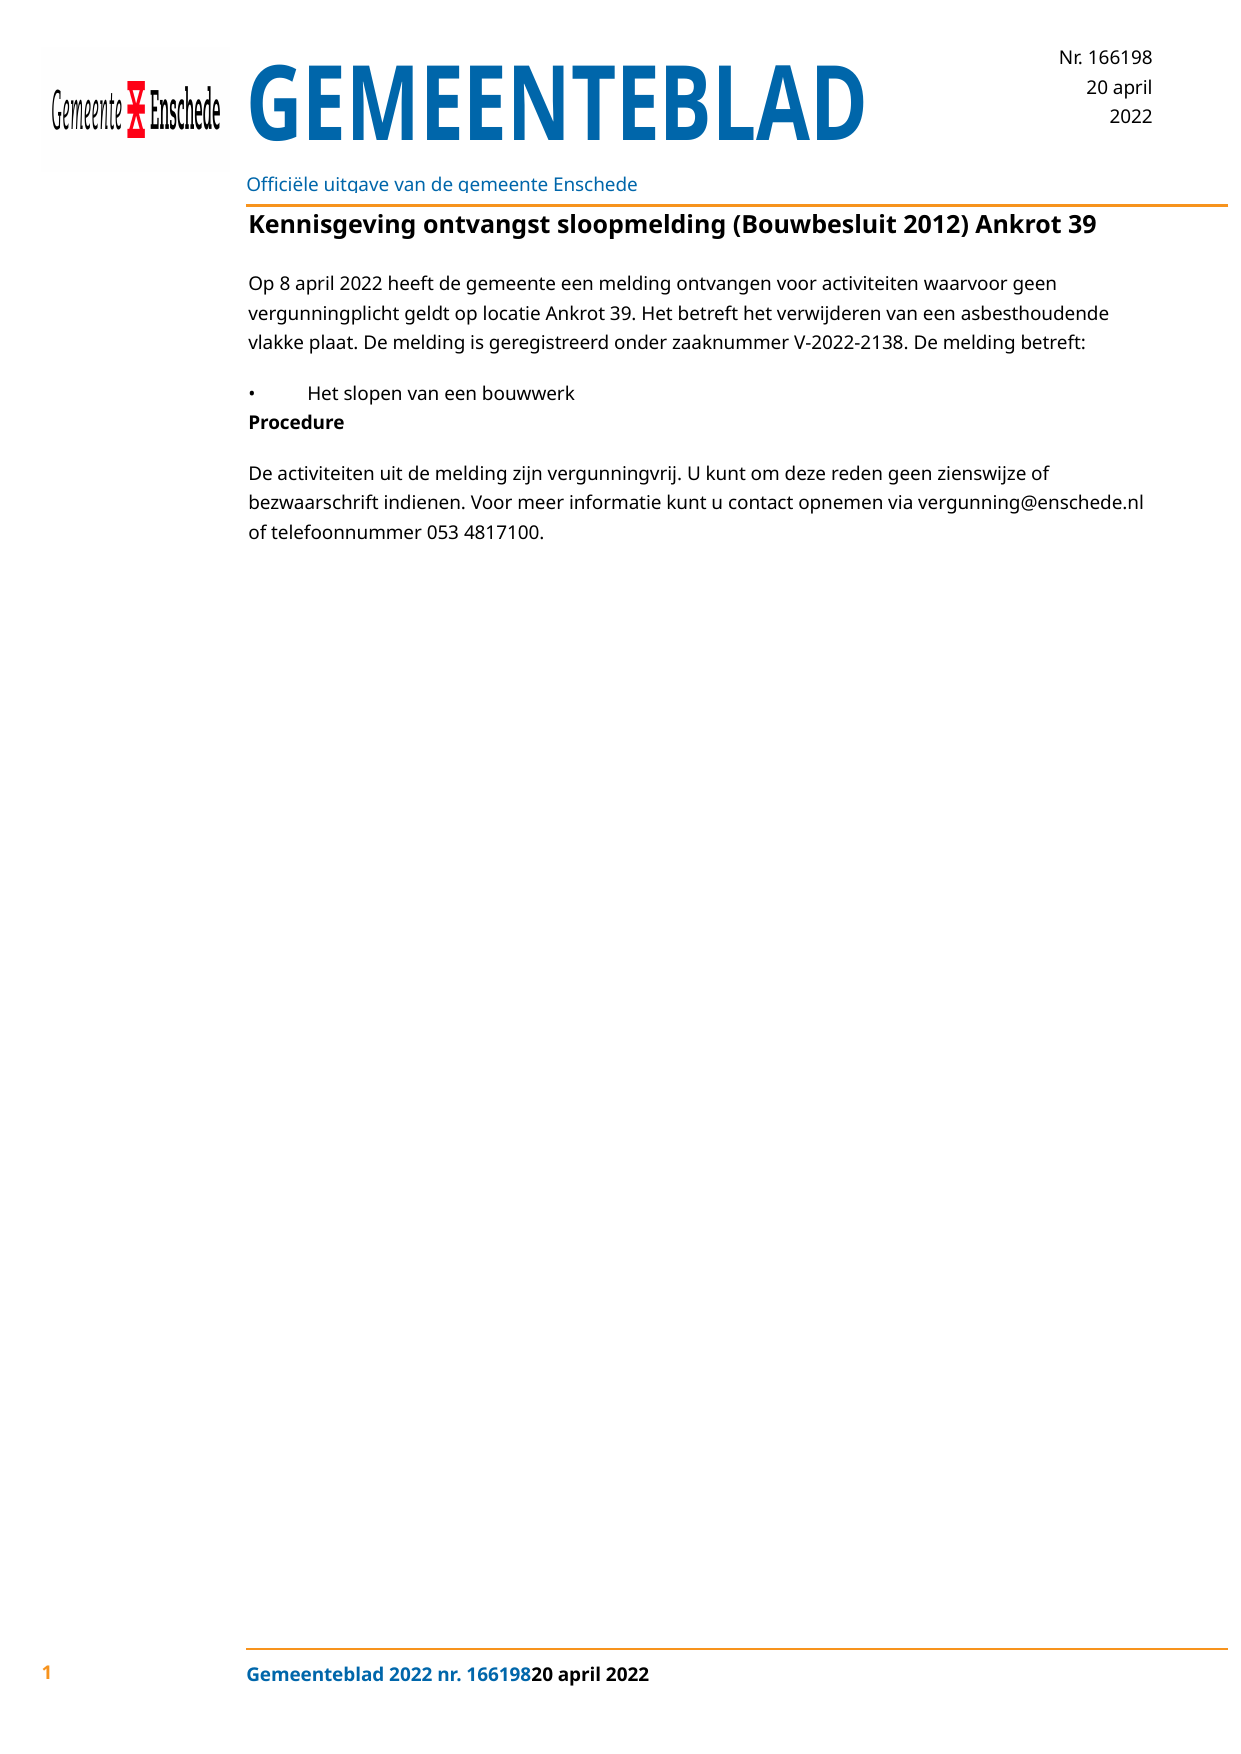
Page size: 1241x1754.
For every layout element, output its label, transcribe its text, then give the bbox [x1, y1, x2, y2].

text De activiteiten uit de melding zijn vergunningvrij. U kunt om deze reden geen zienswijze of bezwaarschrift indienen. Voor meer informatie kunt u contact opnemen via vergunning@enschede.nl of telefoonnummer 053 4817100. [248, 460, 1152, 545]
text Procedure [248, 409, 1152, 435]
text Kennisgeving ontvangst sloopmelding (Bouwbesluit 2012) Ankrot 39 [248, 207, 1152, 241]
text Op 8 april 2022 heeft de gemeente een melding ontvangen voor activiteiten waarvoor geen vergunningplicht geldt op locatie Ankrot 39. Het betreft het verwijderen van een asbesthoudende vlakke plaat. De melding is geregistreerd onder zaaknummer V-2022-2138. De melding betreft: [248, 270, 1152, 355]
list Het slopen van een bouwwerk [248, 380, 1152, 406]
picture [41, 47, 231, 172]
